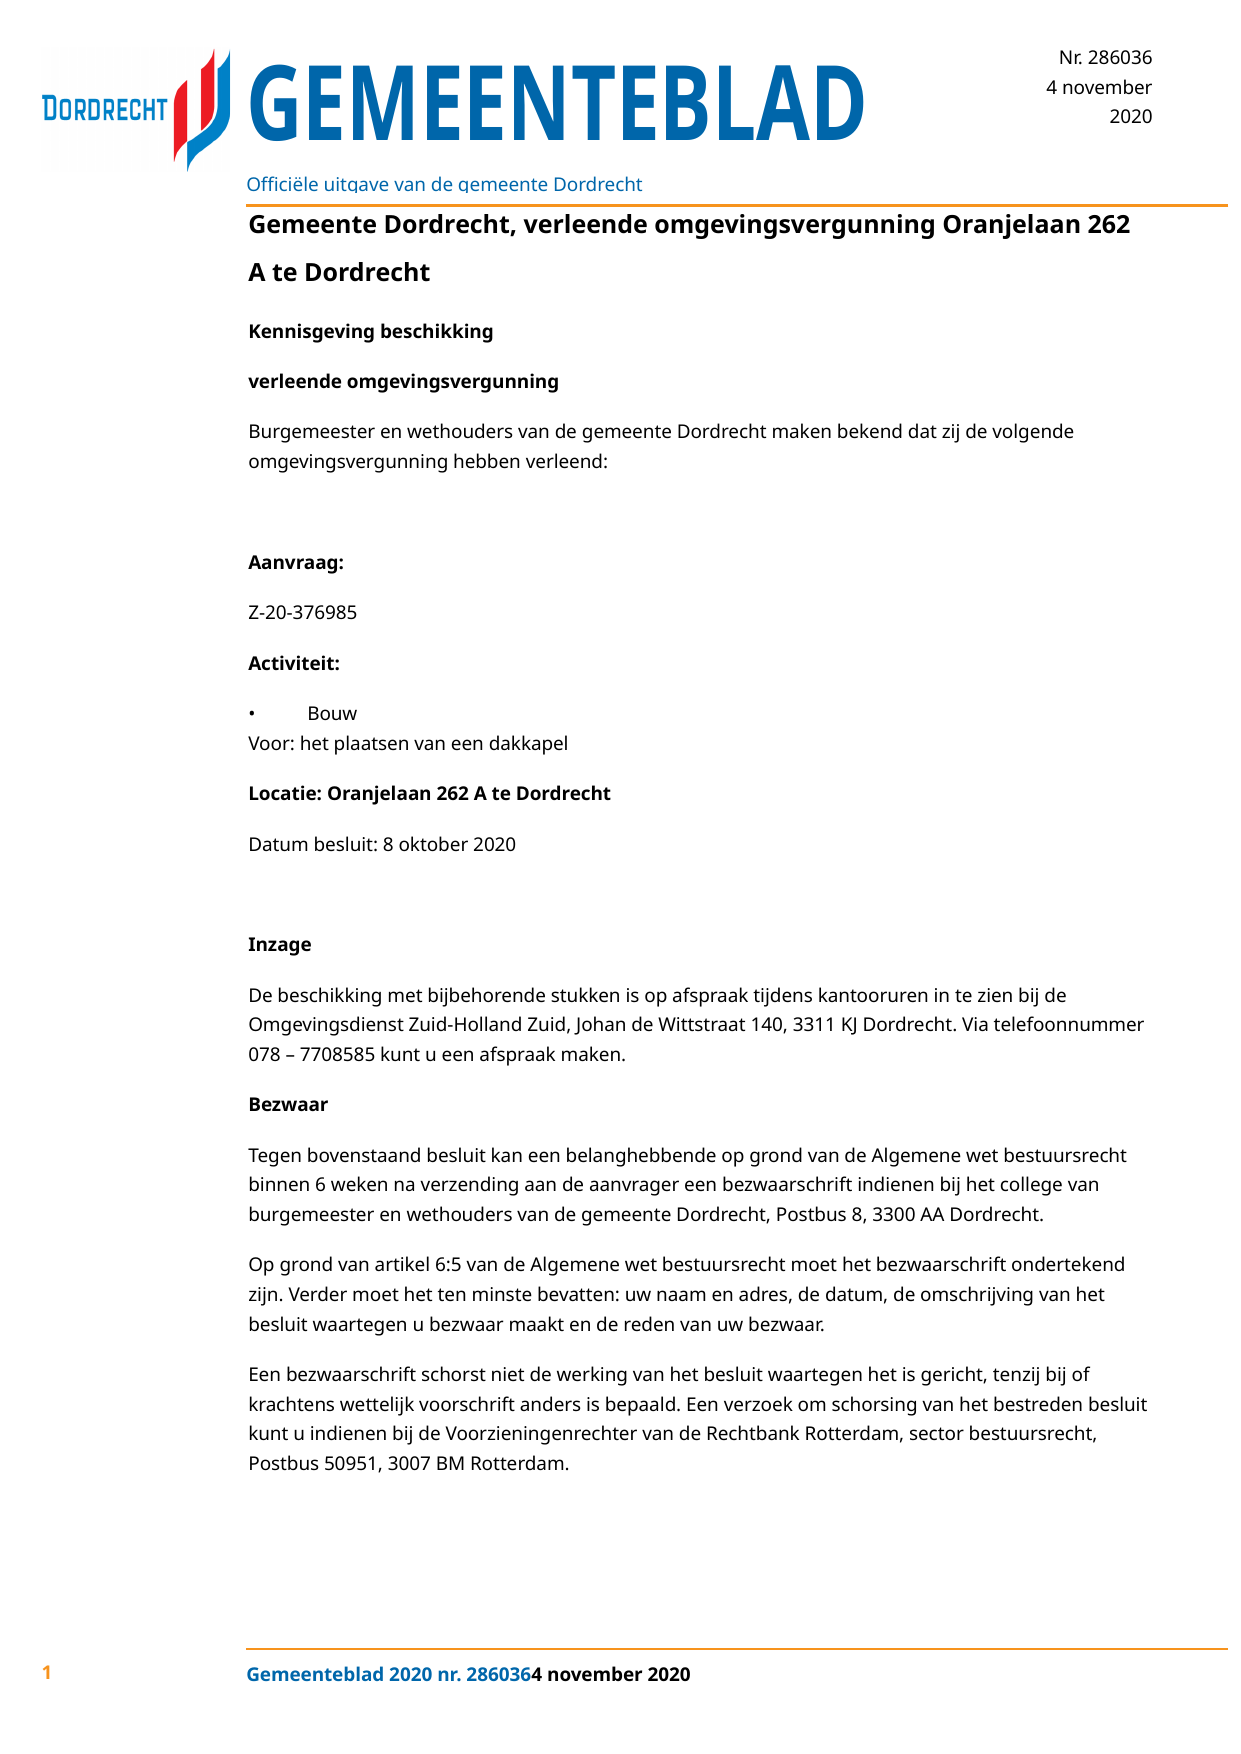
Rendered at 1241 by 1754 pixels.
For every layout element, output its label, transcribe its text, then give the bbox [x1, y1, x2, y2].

text Burgemeester en wethouders van de gemeente Dordrecht maken bekend dat zij de volgende omgevingsvergunning hebben verleend: [248, 419, 1152, 474]
list Bouw [248, 700, 1152, 726]
text Op grond van artikel 6:5 van de Algemene wet bestuursrecht moet het bezwaarschrift ondertekend zijn. Verder moet het ten minste bevatten: uw naam en adres, de datum, de omschrijving van het besluit waartegen u bezwaar maakt en de reden van uw bezwaar. [248, 1252, 1152, 1337]
text Kennisgeving beschikking [248, 318, 1152, 344]
text Voor: het plaatsen van een dakkapel [248, 730, 1152, 756]
text Z-20-376985 [248, 599, 1152, 625]
text Gemeente Dordrecht, verleende omgevingsvergunning Oranjelaan 262 A te Dordrecht [248, 207, 1152, 288]
text De beschikking met bijbehorende stukken is op afspraak tijdens kantooruren in te zien bij de Omgevingsdienst Zuid-Holland Zuid, Johan de Wittstraat 140, 3311 KJ Dordrecht. Via telefoonnummer 078 – 7708585 kunt u een afspraak maken. [248, 982, 1152, 1067]
text Tegen bovenstaand besluit kan een belanghebbende op grond van de Algemene wet bestuursrecht binnen 6 weken na verzending aan de aanvrager een bezwaarschrift indienen bij het college van burgemeester en wethouders van de gemeente Dordrecht, Postbus 8, 3300 AA Dordrecht. [248, 1142, 1152, 1227]
text verleende omgevingsvergunning [248, 368, 1152, 394]
text Aanvraag: [248, 549, 1152, 575]
text Datum besluit: 8 oktober 2020 [248, 831, 1152, 857]
text Bezwaar [248, 1092, 1152, 1117]
picture [41, 47, 231, 172]
text Inzage [248, 932, 1152, 957]
text Een bezwaarschrift schorst niet de werking van het besluit waartegen het is gericht, tenzij bij of krachtens wettelijk voorschrift anders is bepaald. Een verzoek om schorsing van het bestreden besluit kunt u indienen bij de Voorzieningenrechter van de Rechtbank Rotterdam, sector bestuursrecht, Postbus 50951, 3007 BM Rotterdam. [248, 1361, 1152, 1476]
text Locatie: Oranjelaan 262 A te Dordrecht [248, 780, 1152, 806]
text Activiteit: [248, 650, 1152, 676]
